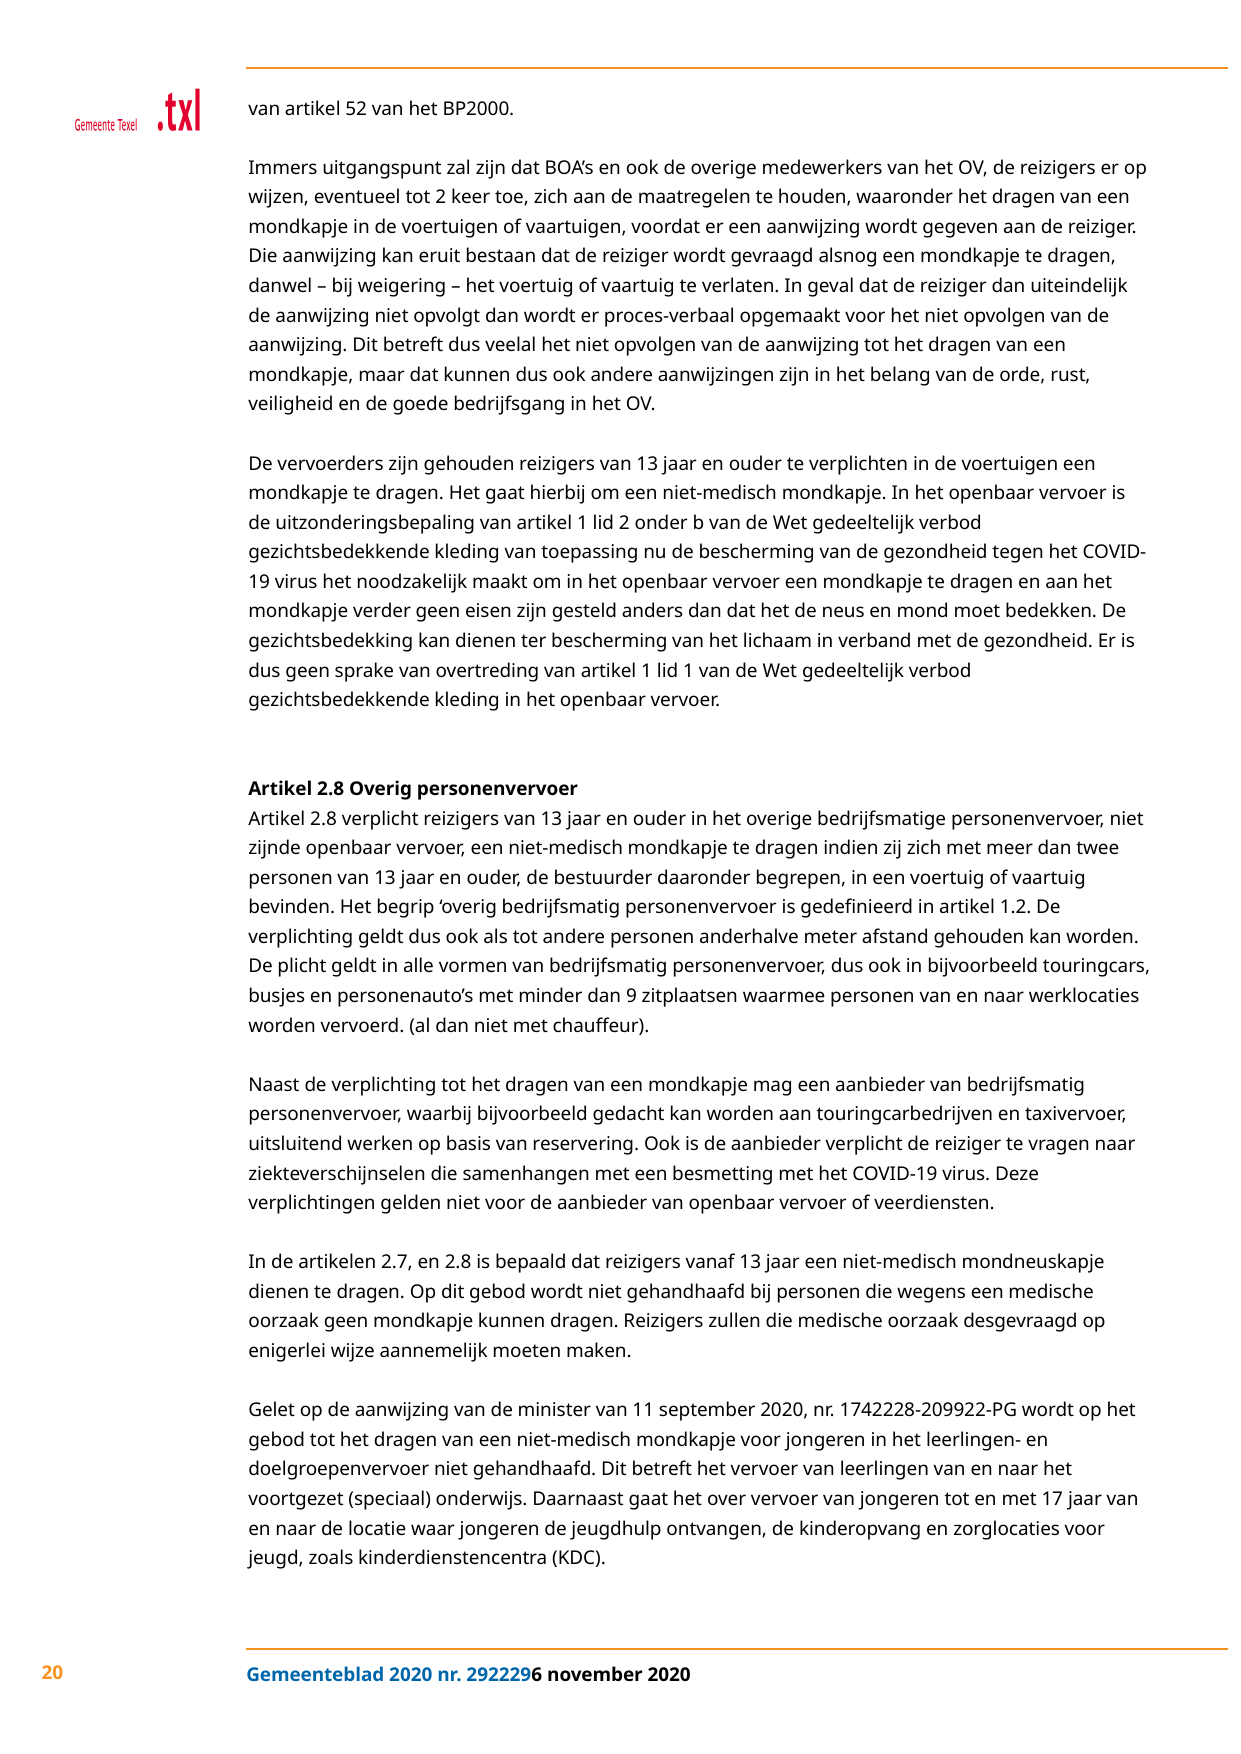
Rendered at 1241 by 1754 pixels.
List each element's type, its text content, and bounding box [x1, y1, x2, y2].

text De vervoerders zijn gehouden reizigers van 13 jaar en ouder te verplichten in de voertuigen een mondkapje te dragen. Het gaat hierbij om een niet-medisch mondkapje. In het openbaar vervoer is de uitzonderingsbepaling van artikel 1 lid 2 onder b van de Wet gedeeltelijk verbod gezichtsbedekkende kleding van toepassing nu de bescherming van de gezondheid tegen het COVID-19 virus het noodzakelijk maakt om in het openbaar vervoer een mondkapje te dragen en aan het mondkapje verder geen eisen zijn gesteld anders dan dat het de neus en mond moet bedekken. De gezichtsbedekking kan dienen ter bescherming van het lichaam in verband met de gezondheid. Er is dus geen sprake van overtreding van artikel 1 lid 1 van de Wet gedeeltelijk verbod gezichtsbedekkende kleding in het openbaar vervoer. [248, 450, 1152, 712]
text Artikel 2.8 Overig personenvervoer [248, 775, 1152, 801]
picture [41, 47, 231, 172]
text Artikel 2.8 verplicht reizigers van 13 jaar en ouder in het overige bedrijfsmatige personenvervoer, niet zijnde openbaar vervoer, een niet-medisch mondkapje te dragen indien zij zich met meer dan twee personen van 13 jaar en ouder, de bestuurder daaronder begrepen, in een voertuig of vaartuig bevinden. Het begrip ‘overig bedrijfsmatig personenvervoer is gedefinieerd in artikel 1.2. De verplichting geldt dus ook als tot andere personen anderhalve meter afstand gehouden kan worden. De plicht geldt in alle vormen van bedrijfsmatig personenvervoer, dus ook in bijvoorbeeld touringcars, busjes en personenauto’s met minder dan 9 zitplaatsen waarmee personen van en naar werklocaties worden vervoerd. (al dan niet met chauffeur). [248, 805, 1152, 1038]
text van artikel 52 van het BP2000. [248, 95, 1152, 121]
text Immers uitgangspunt zal zijn dat BOA’s en ook de overige medewerkers van het OV, de reizigers er op wijzen, eventueel tot 2 keer toe, zich aan de maatregelen te houden, waaronder het dragen van een mondkapje in de voertuigen of vaartuigen, voordat er een aanwijzing wordt gegeven aan de reiziger. Die aanwijzing kan eruit bestaan dat de reiziger wordt gevraagd alsnog een mondkapje te dragen, danwel – bij weigering – het voertuig of vaartuig te verlaten. In geval dat de reiziger dan uiteindelijk de aanwijzing niet opvolgt dan wordt er proces-verbaal opgemaakt voor het niet opvolgen van de aanwijzing. Dit betreft dus veelal het niet opvolgen van de aanwijzing tot het dragen van een mondkapje, maar dat kunnen dus ook andere aanwijzingen zijn in het belang van de orde, rust, veiligheid en de goede bedrijfsgang in het OV. [248, 154, 1152, 416]
text In de artikelen 2.7, en 2.8 is bepaald dat reizigers vanaf 13 jaar een niet-medisch mondneuskapje dienen te dragen. Op dit gebod wordt niet gehandhaafd bij personen die wegens een medische oorzaak geen mondkapje kunnen dragen. Reizigers zullen die medische oorzaak desgevraagd op enigerlei wijze aannemelijk moeten maken. [248, 1248, 1152, 1363]
text Gelet op de aanwijzing van de minister van 11 september 2020, nr. 1742228-209922-PG wordt op het gebod tot het dragen van een niet-medisch mondkapje voor jongeren in het leerlingen- en doelgroepenvervoer niet gehandhaafd. Dit betreft het vervoer van leerlingen van en naar het voortgezet (speciaal) onderwijs. Daarnaast gaat het over vervoer van jongeren tot en met 17 jaar van en naar de locatie waar jongeren de jeugdhulp ontvangen, de kinderopvang en zorglocaties voor jeugd, zoals kinderdienstencentra (KDC). [248, 1396, 1152, 1570]
text Naast de verplichting tot het dragen van een mondkapje mag een aanbieder van bedrijfsmatig personenvervoer, waarbij bijvoorbeeld gedacht kan worden aan touringcarbedrijven en taxivervoer, uitsluitend werken op basis van reservering. Ook is de aanbieder verplicht de reiziger te vragen naar ziekteverschijnselen die samenhangen met een besmetting met het COVID-19 virus. Deze verplichtingen gelden niet voor de aanbieder van openbaar vervoer of veerdiensten. [248, 1071, 1152, 1215]
